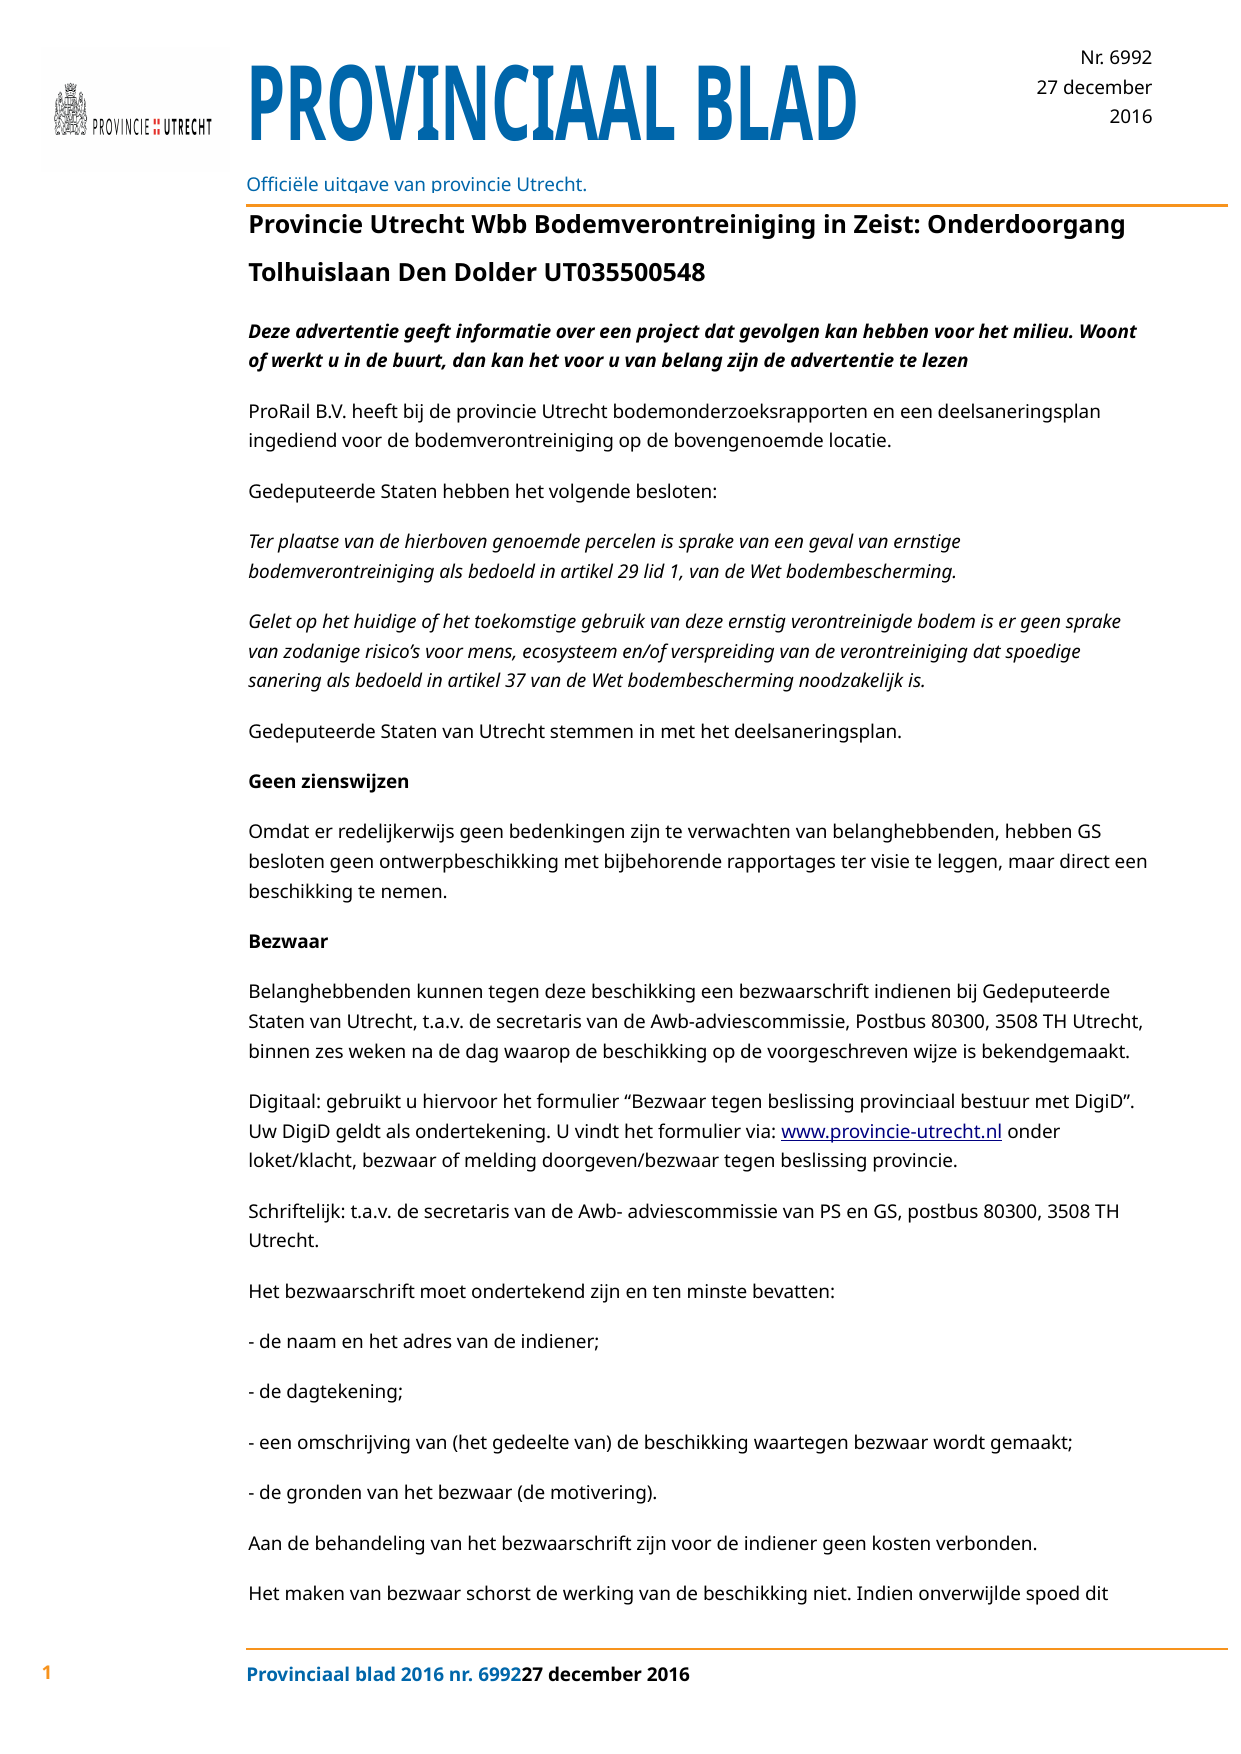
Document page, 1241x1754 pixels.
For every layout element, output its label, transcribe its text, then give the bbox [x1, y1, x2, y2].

text - de gronden van het bezwaar (de motivering). [248, 1479, 1152, 1505]
text Digitaal: gebruikt u hiervoor het formulier “Bezwaar tegen beslissing provinciaal bestuur met DigiD”. Uw DigiD geldt als ondertekening. U vindt het formulier via: www.provincie-utrecht.nl onder loket/klacht, bezwaar of melding doorgeven/bezwaar tegen beslissing provincie. [248, 1088, 1152, 1173]
text ProRail B.V. heeft bij de provincie Utrecht bodemonderzoeksrapporten en een deelsaneringsplan ingediend voor de bodemverontreiniging op de bovengenoemde locatie. [248, 398, 1152, 453]
text Schriftelijk: t.a.v. de secretaris van de Awb- adviescommissie van PS en GS, postbus 80300, 3508 TH Utrecht. [248, 1198, 1152, 1253]
text Gelet op het huidige of het toekomstige gebruik van deze ernstig verontreinigde bodem is er geen sprake van zodanige risico’s voor mens, ecosysteem en/of verspreiding van de verontreiniging dat spoedige sanering als bedoeld in artikel 37 van de Wet bodembescherming noodzakelijk is. [248, 608, 1152, 693]
text Gedeputeerde Staten hebben het volgende besloten: [248, 478, 1152, 504]
text Gedeputeerde Staten van Utrecht stemmen in met het deelsaneringsplan. [248, 718, 1152, 744]
text Geen zienswijzen [248, 768, 1152, 794]
text Ter plaatse van de hierboven genoemde percelen is sprake van een geval van ernstige bodemverontreiniging als bedoeld in artikel 29 lid 1, van de Wet bodembescherming. [248, 528, 1152, 584]
text - een omschrijving van (het gedeelte van) de beschikking waartegen bezwaar wordt gemaakt; [248, 1429, 1152, 1455]
text Belanghebbenden kunnen tegen deze beschikking een bezwaarschrift indienen bij Gedeputeerde Staten van Utrecht, t.a.v. de secretaris van de Awb-adviescommissie, Postbus 80300, 3508 TH Utrecht, binnen zes weken na de dag waarop de beschikking op de voorgeschreven wijze is bekendgemaakt. [248, 979, 1152, 1064]
text Het bezwaarschrift moet ondertekend zijn en ten minste bevatten: [248, 1278, 1152, 1304]
text Het maken van bezwaar schorst de werking van de beschikking niet. Indien onverwijlde spoed dit [248, 1580, 1152, 1606]
picture [41, 47, 231, 172]
text - de naam en het adres van de indiener; [248, 1328, 1152, 1354]
text Aan de behandeling van het bezwaarschrift zijn voor de indiener geen kosten verbonden. [248, 1530, 1152, 1556]
text Bezwaar [248, 928, 1152, 954]
text Deze advertentie geeft informatie over een project dat gevolgen kan hebben voor het milieu. Woont of werkt u in de buurt, dan kan het voor u van belang zijn de advertentie te lezen [248, 318, 1152, 373]
text Provincie Utrecht Wbb Bodemverontreiniging in Zeist: Onderdoorgang Tolhuislaan Den Dolder UT035500548 [248, 207, 1152, 288]
text Omdat er redelijkerwijs geen bedenkingen zijn te verwachten van belanghebbenden, hebben GS besloten geen ontwerpbeschikking met bijbehorende rapportages ter visie te leggen, maar direct een beschikking te nemen. [248, 819, 1152, 904]
text - de dagtekening; [248, 1379, 1152, 1404]
